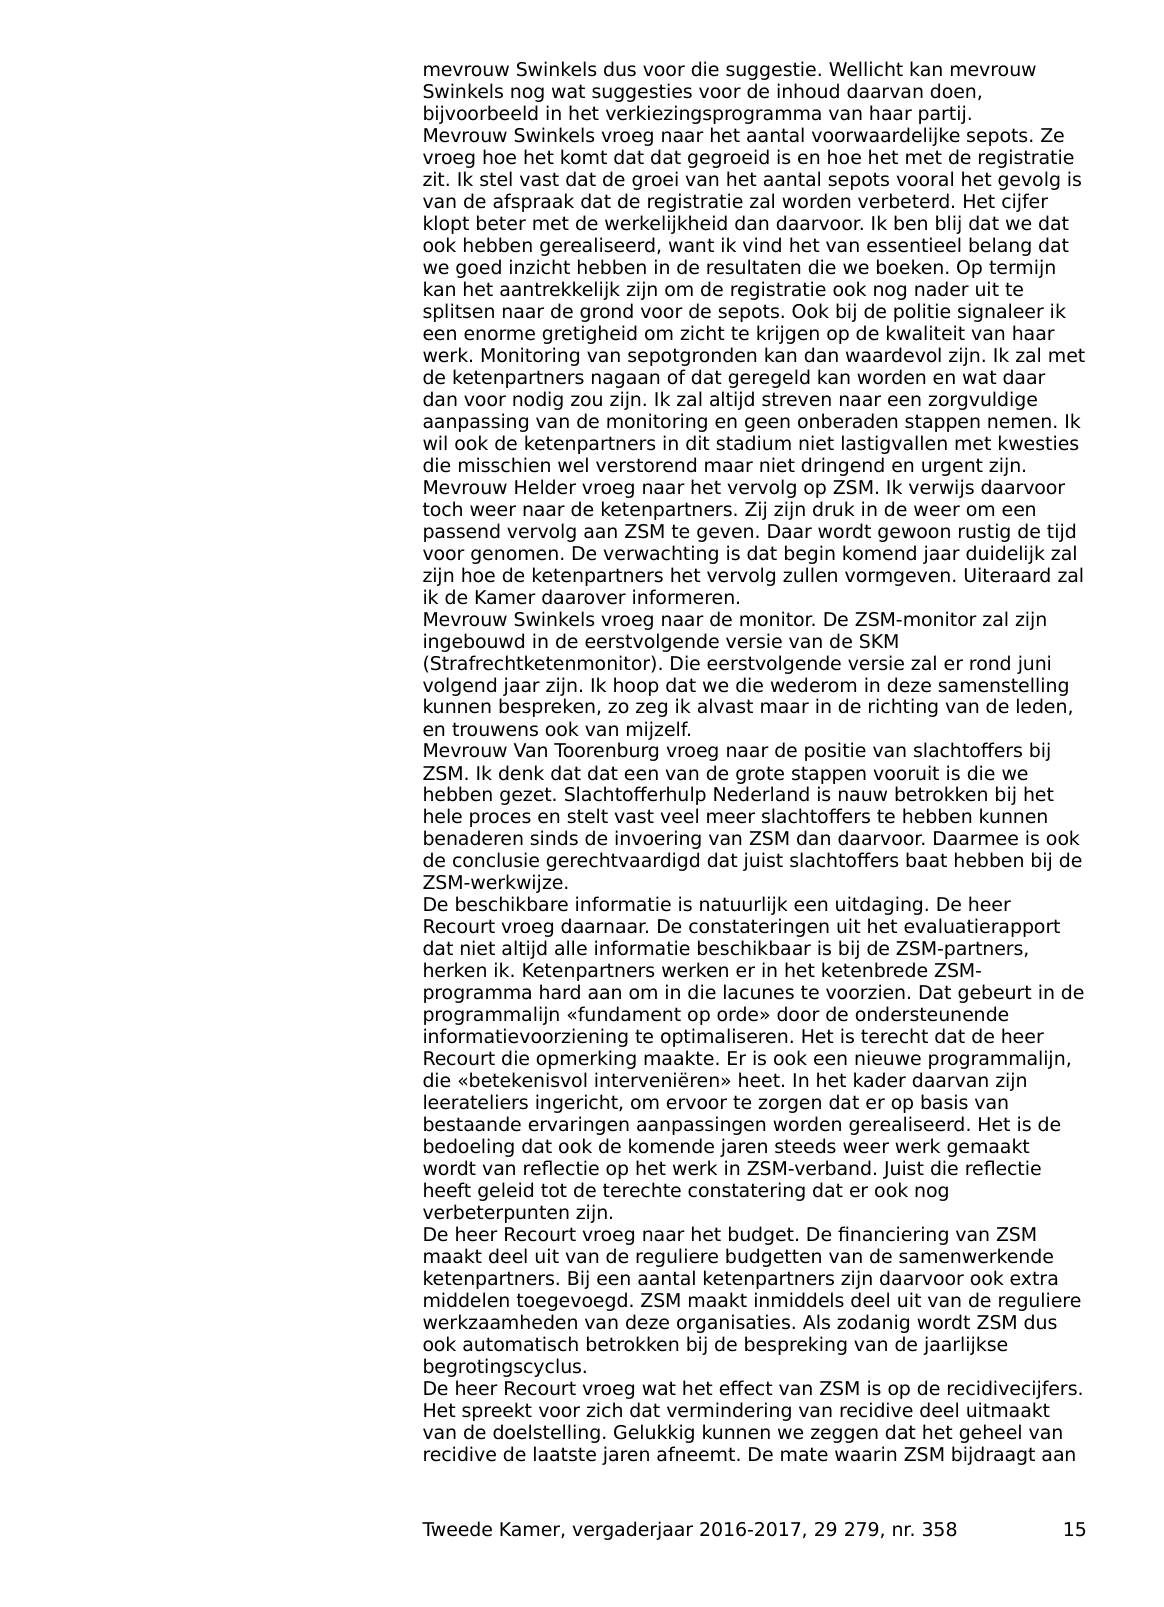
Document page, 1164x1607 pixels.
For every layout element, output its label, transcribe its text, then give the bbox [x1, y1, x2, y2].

text De heer Recourt vroeg wat het effect van ZSM is op de recidivecijfers. Het spreekt voor zich dat vermindering van recidive deel uitmaakt van de doelstelling. Gelukkig kunnen we zeggen dat het geheel van recidive de laatste jaren afneemt. De mate waarin ZSM bijdraagt aan [422, 1378, 1087, 1466]
text Mevrouw Swinkels vroeg naar de monitor. De ZSM-monitor zal zijn ingebouwd in de eerstvolgende versie van de SKM (Strafrechtketenmonitor). Die eerstvolgende versie zal er rond juni volgend jaar zijn. Ik hoop dat we die wederom in deze samenstelling kunnen bespreken, zo zeg ik alvast maar in de richting van de leden, en trouwens ook van mijzelf. [422, 608, 1087, 740]
text mevrouw Swinkels dus voor die suggestie. Wellicht kan mevrouw Swinkels nog wat suggesties voor de inhoud daarvan doen, bijvoorbeeld in het verkiezingsprogramma van haar partij. [422, 59, 1087, 125]
text Mevrouw Swinkels vroeg naar het aantal voorwaardelijke sepots. Ze vroeg hoe het komt dat dat gegroeid is en hoe het met de registratie zit. Ik stel vast dat de groei van het aantal sepots vooral het gevolg is van de afspraak dat de registratie zal worden verbeterd. Het cijfer klopt beter met de werkelijkheid dan daarvoor. Ik ben blij dat we dat ook hebben gerealiseerd, want ik vind het van essentieel belang dat we goed inzicht hebben in de resultaten die we boeken. Op termijn kan het aantrekkelijk zijn om de registratie ook nog nader uit te splitsen naar de grond voor de sepots. Ook bij de politie signaleer ik een enorme gretigheid om zicht te krijgen op de kwaliteit van haar werk. Monitoring van sepotgronden kan dan waardevol zijn. Ik zal met de ketenpartners nagaan of dat geregeld kan worden en wat daar dan voor nodig zou zijn. Ik zal altijd streven naar een zorgvuldige aanpassing van de monitoring en geen onberaden stappen nemen. Ik wil ook de ketenpartners in dit stadium niet lastigvallen met kwesties die misschien wel verstorend maar niet dringend en urgent zijn. [422, 125, 1087, 477]
text De beschikbare informatie is natuurlijk een uitdaging. De heer Recourt vroeg daarnaar. De constateringen uit het evaluatierapport dat niet altijd alle informatie beschikbaar is bij de ZSM-partners, herken ik. Ketenpartners werken er in het ketenbrede ZSM-programma hard aan om in die lacunes te voorzien. Dat gebeurt in de programmalijn «fundament op orde» door de ondersteunende informatievoorziening te optimaliseren. Het is terecht dat de heer Recourt die opmerking maakte. Er is ook een nieuwe programmalijn, die «betekenisvol interveniëren» heet. In het kader daarvan zijn leerateliers ingericht, om ervoor te zorgen dat er op basis van bestaande ervaringen aanpassingen worden gerealiseerd. Het is de bedoeling dat ook de komende jaren steeds weer werk gemaakt wordt van reflectie op het werk in ZSM-verband. Juist die reflectie heeft geleid tot de terechte constatering dat er ook nog verbeterpunten zijn. [422, 894, 1087, 1224]
text Mevrouw Helder vroeg naar het vervolg op ZSM. Ik verwijs daarvoor toch weer naar de ketenpartners. Zij zijn druk in de weer om een passend vervolg aan ZSM te geven. Daar wordt gewoon rustig de tijd voor genomen. De verwachting is dat begin komend jaar duidelijk zal zijn hoe de ketenpartners het vervolg zullen vormgeven. Uiteraard zal ik de Kamer daarover informeren. [422, 477, 1087, 608]
text Mevrouw Van Toorenburg vroeg naar de positie van slachtoffers bij ZSM. Ik denk dat dat een van de grote stappen vooruit is die we hebben gezet. Slachtofferhulp Nederland is nauw betrokken bij het hele proces en stelt vast veel meer slachtoffers te hebben kunnen benaderen sinds de invoering van ZSM dan daarvoor. Daarmee is ook de conclusie gerechtvaardigd dat juist slachtoffers baat hebben bij de ZSM-werkwijze. [422, 740, 1087, 894]
text De heer Recourt vroeg naar het budget. De financiering van ZSM maakt deel uit van de reguliere budgetten van de samenwerkende ketenpartners. Bij een aantal ketenpartners zijn daarvoor ook extra middelen toegevoegd. ZSM maakt inmiddels deel uit van de reguliere werkzaamheden van deze organisaties. Als zodanig wordt ZSM dus ook automatisch betrokken bij de bespreking van de jaarlijkse begrotingscyclus. [422, 1224, 1087, 1378]
